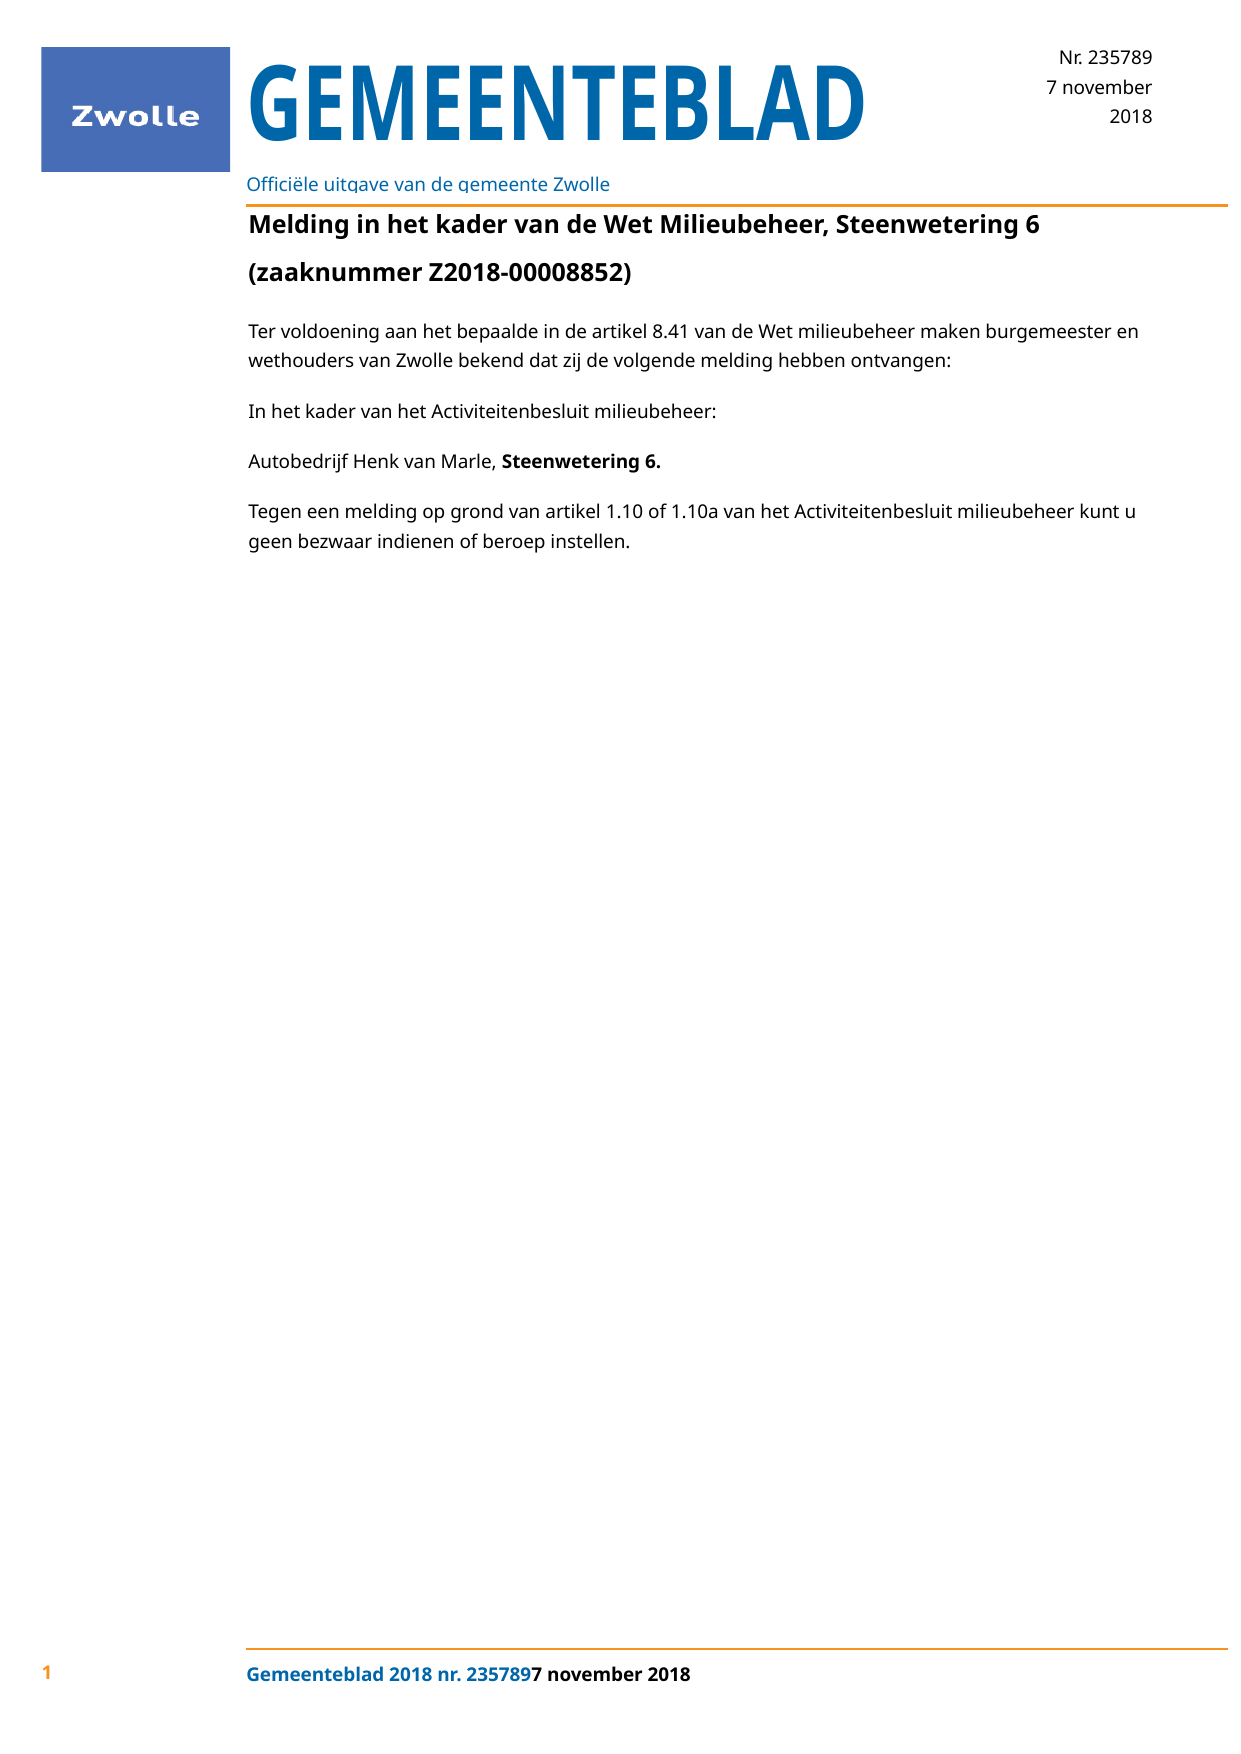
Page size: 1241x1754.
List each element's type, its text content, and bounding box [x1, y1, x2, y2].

text Melding in het kader van de Wet Milieubeheer, Steenwetering 6 (zaaknummer Z2018-00008852) [248, 207, 1152, 288]
text Autobedrijf Henk van Marle, Steenwetering 6. [248, 448, 1152, 474]
picture [41, 47, 231, 172]
text Tegen een melding op grond van artikel 1.10 of 1.10a van het Activiteitenbesluit milieubeheer kunt u geen bezwaar indienen of beroep instellen. [248, 499, 1152, 554]
text Ter voldoening aan het bepaalde in de artikel 8.41 van de Wet milieubeheer maken burgemeester en wethouders van Zwolle bekend dat zij de volgende melding hebben ontvangen: [248, 318, 1152, 373]
text In het kader van het Activiteitenbesluit milieubeheer: [248, 398, 1152, 424]
